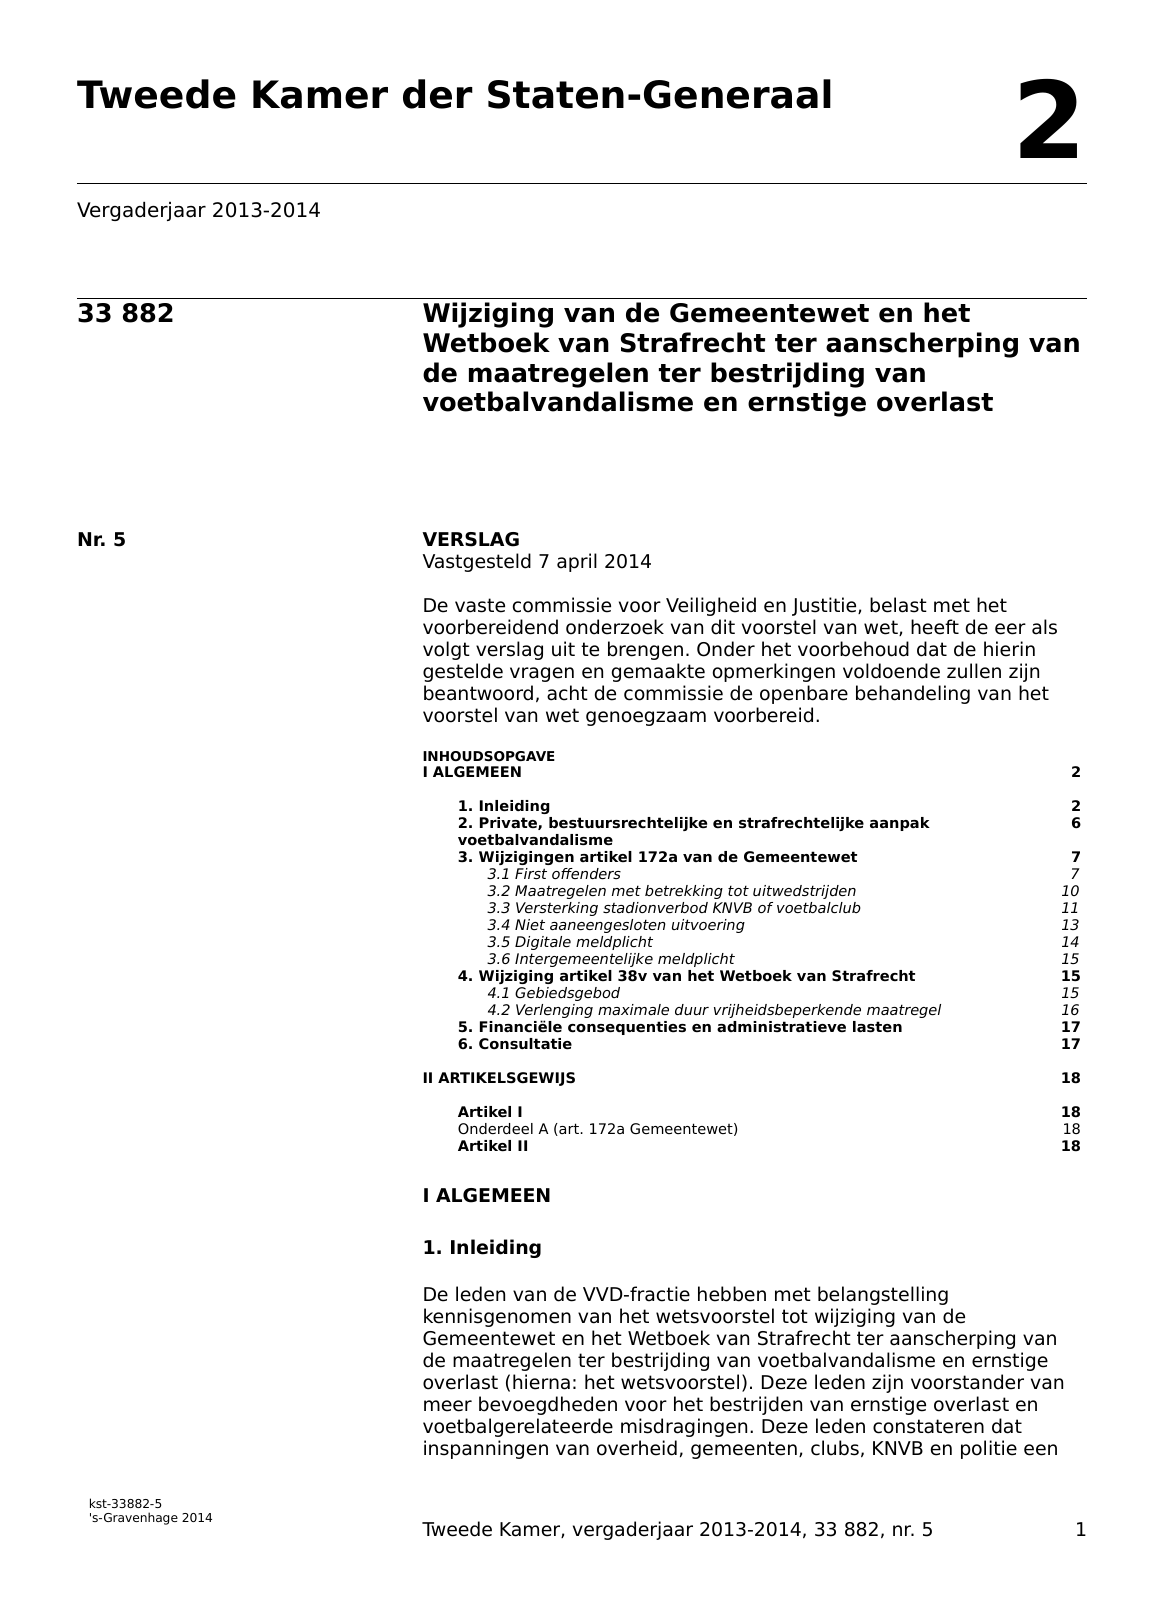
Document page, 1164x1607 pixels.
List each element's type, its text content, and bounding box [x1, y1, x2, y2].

table_cell [452, 866, 481, 883]
subtitle I ALGEMEEN [422, 1185, 1087, 1207]
table_cell [1013, 1087, 1087, 1104]
table_cell 15 [1013, 968, 1087, 985]
table_cell [422, 1104, 452, 1121]
table_cell I ALGEMEEN [422, 764, 1013, 781]
table_cell 15 [1013, 985, 1087, 1002]
table_cell 1. Inleiding [452, 798, 1013, 815]
table_cell 3. Wijzigingen artikel 172a van de Gemeentewet [452, 849, 1013, 866]
table_cell [422, 985, 452, 1002]
table_cell 16 [1013, 1002, 1087, 1019]
table_cell 7 [1013, 866, 1087, 883]
table_cell [452, 900, 481, 917]
table_cell 17 [1013, 1036, 1087, 1053]
table_cell [422, 917, 452, 934]
table_cell 6 [1013, 815, 1087, 849]
table_cell 2 [1013, 798, 1087, 815]
table_cell [422, 866, 452, 883]
table_cell 4.1 Gebiedsgebod [481, 985, 1013, 1002]
table_cell 13 [1013, 917, 1087, 934]
table_cell [452, 934, 481, 951]
table_cell 17 [1013, 1019, 1087, 1036]
table_cell [422, 1036, 452, 1053]
table_cell [422, 798, 452, 815]
table_header 2 [886, 59, 1087, 183]
table_cell 3.1 First offenders [481, 866, 1013, 883]
table_cell 18 [1013, 1104, 1087, 1121]
table_cell 2. Private, bestuursrechtelijke en strafrechtelijke aanpak voetbalvandalisme [452, 815, 1013, 849]
table_cell [422, 951, 452, 968]
table_cell 18 [1013, 1070, 1087, 1087]
text De leden van de VVD-fractie hebben met belangstelling kennisgenomen van het wetsvoorstel tot wijziging van de Gemeentewet en het Wetboek van Strafrecht ter aanscherping van de maatregelen ter bestrijding van voetbalvandalisme en ernstige overlast (hierna: het wetsvoorstel). Deze leden zijn voorstander van meer bevoegdheden voor het bestrijden van ernstige overlast en voetbalgerelateerde misdragingen. Deze leden constateren dat inspanningen van overheid, gemeenten, clubs, KNVB en politie een [422, 1284, 1087, 1460]
table_cell [422, 1138, 452, 1155]
table_cell 3.5 Digitale meldplicht [481, 934, 1013, 951]
subtitle 1. Inleiding [422, 1237, 1087, 1259]
table_cell [422, 900, 452, 917]
table_cell [1013, 781, 1087, 798]
table_cell [422, 1087, 1013, 1104]
table_cell 18 [1013, 1121, 1087, 1138]
table_cell II ARTIKELSGEWIJS [422, 1070, 1013, 1087]
table_cell [422, 1002, 452, 1019]
table_cell [422, 815, 452, 849]
text De vaste commissie voor Veiligheid en Justitie, belast met het voorbereidend onderzoek van dit voorstel van wet, heeft de eer als volgt verslag uit te brengen. Onder het voorbehoud dat de hierin gestelde vragen en gemaakte opmerkingen voldoende zullen zijn beantwoord, acht de commissie de openbare behandeling van het voorstel van wet genoegzaam voorbereid. [422, 595, 1087, 727]
table_cell [452, 917, 481, 934]
table_cell [422, 934, 452, 951]
table_cell [481, 1053, 1013, 1070]
table_cell 6. Consultatie [452, 1036, 1013, 1053]
text Vastgesteld 7 april 2014 [422, 551, 1087, 573]
table_cell 3.6 Intergemeentelijke meldplicht [481, 951, 1013, 968]
table_cell [422, 883, 452, 900]
table_cell [452, 1053, 481, 1070]
table_cell 5. Financiële consequenties en administratieve lasten [452, 1019, 1013, 1036]
table_cell [452, 781, 1013, 798]
table_cell [422, 968, 452, 985]
table_cell 10 [1013, 883, 1087, 900]
table_cell 7 [1013, 849, 1087, 866]
table_cell 3.2 Maatregelen met betrekking tot uitwedstrijden [481, 883, 1013, 900]
table_cell 4. Wijziging artikel 38v van het Wetboek van Strafrecht [452, 968, 1013, 985]
text 's-Gravenhage 2014 [88, 1511, 323, 1525]
table_cell 3.4 Niet aaneengesloten uitvoering [481, 917, 1013, 934]
subtitle 33 882 Wijziging van de Gemeentewet en het Wetboek van Strafrecht ter aanscherping van de maatregelen ter bestrijding van voetbalvandalisme en ernstige overlast [77, 299, 1087, 418]
table_cell 14 [1013, 934, 1087, 951]
table_cell [422, 849, 452, 866]
table_header Tweede Kamer der Staten-Generaal [77, 59, 886, 183]
table_cell [1013, 1053, 1087, 1070]
table_cell [422, 1121, 452, 1138]
text kst-33882-5 [88, 1497, 323, 1511]
table_cell [422, 1053, 452, 1070]
table_cell 2 [1013, 764, 1087, 781]
table_cell [452, 883, 481, 900]
table_cell 18 [1013, 1138, 1087, 1155]
table_cell [452, 1002, 481, 1019]
table_cell Artikel I [452, 1104, 1013, 1121]
table_cell Artikel II [452, 1138, 1013, 1155]
table_cell Onderdeel A (art. 172a Gemeentewet) [452, 1121, 1013, 1138]
subtitle Nr. 5 VERSLAG [77, 529, 1087, 551]
table_cell 4.2 Verlenging maximale duur vrijheidsbeperkende maatregel [481, 1002, 1013, 1019]
table_cell [452, 951, 481, 968]
table_cell [452, 985, 481, 1002]
table_cell [422, 781, 452, 798]
table_cell Vergaderjaar 2013-2014 [77, 184, 1087, 298]
table_cell 3.3 Versterking stadionverbod KNVB of voetbalclub [481, 900, 1013, 917]
table_cell 15 [1013, 951, 1087, 968]
table_cell 11 [1013, 900, 1087, 917]
table_header INHOUDSOPGAVE [422, 749, 1087, 764]
table_cell [422, 1019, 452, 1036]
